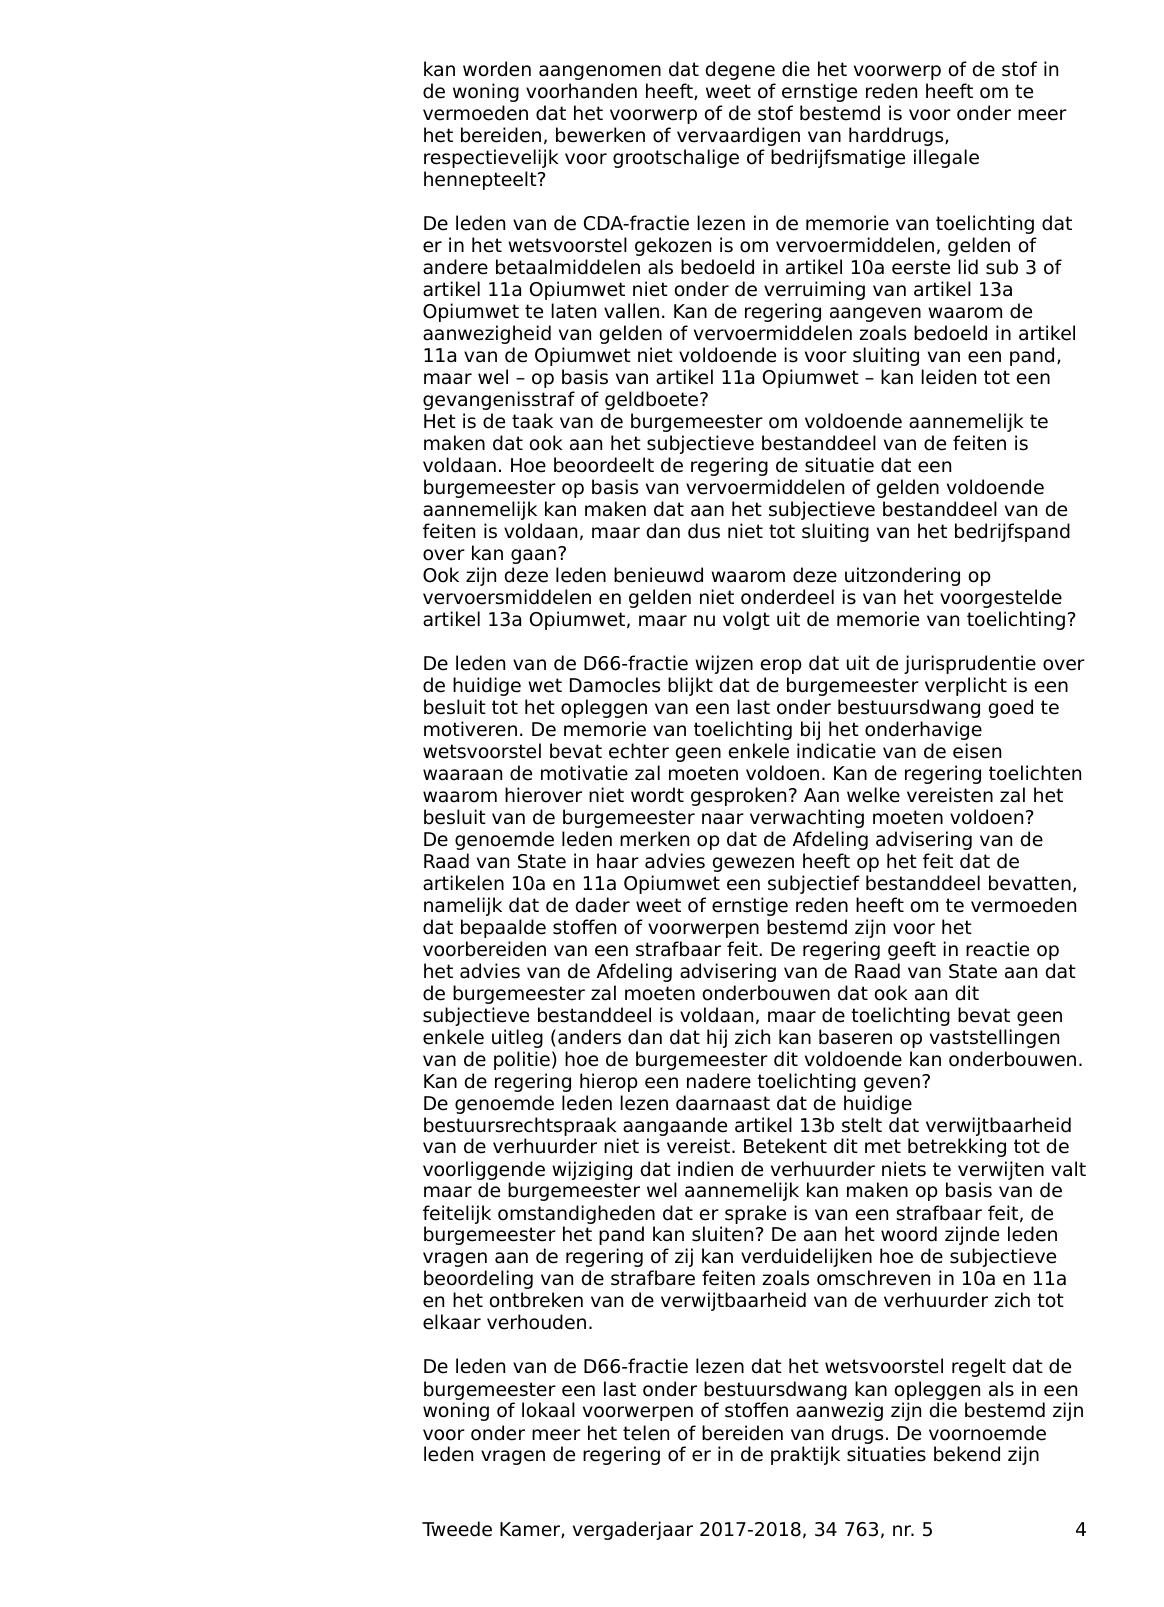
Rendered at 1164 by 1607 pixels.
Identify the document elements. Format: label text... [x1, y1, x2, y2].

text Het is de taak van de burgemeester om voldoende aannemelijk te maken dat ook aan het subjectieve bestanddeel van de feiten is voldaan. Hoe beoordeelt de regering de situatie dat een burgemeester op basis van vervoermiddelen of gelden voldoende aannemelijk kan maken dat aan het subjectieve bestanddeel van de feiten is voldaan, maar dan dus niet tot sluiting van het bedrijfspand over kan gaan? [422, 411, 1087, 565]
text De leden van de D66-fractie wijzen erop dat uit de jurisprudentie over de huidige wet Damocles blijkt dat de burgemeester verplicht is een besluit tot het opleggen van een last onder bestuursdwang goed te motiveren. De memorie van toelichting bij het onderhavige wetsvoorstel bevat echter geen enkele indicatie van de eisen waaraan de motivatie zal moeten voldoen. Kan de regering toelichten waarom hierover niet wordt gesproken? Aan welke vereisten zal het besluit van de burgemeester naar verwachting moeten voldoen? [422, 653, 1087, 829]
text Ook zijn deze leden benieuwd waarom deze uitzondering op vervoersmiddelen en gelden niet onderdeel is van het voorgestelde artikel 13a Opiumwet, maar nu volgt uit de memorie van toelichting? [422, 565, 1087, 631]
text De leden van de D66-fractie lezen dat het wetsvoorstel regelt dat de burgemeester een last onder bestuursdwang kan opleggen als in een woning of lokaal voorwerpen of stoffen aanwezig zijn die bestemd zijn voor onder meer het telen of bereiden van drugs. De voornoemde leden vragen de regering of er in de praktijk situaties bekend zijn [422, 1356, 1087, 1466]
text De genoemde leden merken op dat de Afdeling advisering van de Raad van State in haar advies gewezen heeft op het feit dat de artikelen 10a en 11a Opiumwet een subjectief bestanddeel bevatten, namelijk dat de dader weet of ernstige reden heeft om te vermoeden dat bepaalde stoffen of voorwerpen bestemd zijn voor het voorbereiden van een strafbaar feit. De regering geeft in reactie op het advies van de Afdeling advisering van de Raad van State aan dat de burgemeester zal moeten onderbouwen dat ook aan dit subjectieve bestanddeel is voldaan, maar de toelichting bevat geen enkele uitleg (anders dan dat hij zich kan baseren op vaststellingen van de politie) hoe de burgemeester dit voldoende kan onderbouwen. Kan de regering hierop een nadere toelichting geven? [422, 829, 1087, 1092]
text kan worden aangenomen dat degene die het voorwerp of de stof in de woning voorhanden heeft, weet of ernstige reden heeft om te vermoeden dat het voorwerp of de stof bestemd is voor onder meer het bereiden, bewerken of vervaardigen van harddrugs, respectievelijk voor grootschalige of bedrijfsmatige illegale hennepteelt? [422, 59, 1087, 191]
text De leden van de CDA-fractie lezen in de memorie van toelichting dat er in het wetsvoorstel gekozen is om vervoermiddelen, gelden of andere betaalmiddelen als bedoeld in artikel 10a eerste lid sub 3 of artikel 11a Opiumwet niet onder de verruiming van artikel 13a Opiumwet te laten vallen. Kan de regering aangeven waarom de aanwezigheid van gelden of vervoermiddelen zoals bedoeld in artikel 11a van de Opiumwet niet voldoende is voor sluiting van een pand, maar wel – op basis van artikel 11a Opiumwet – kan leiden tot een gevangenisstraf of geldboete? [422, 213, 1087, 411]
text De genoemde leden lezen daarnaast dat de huidige bestuursrechtspraak aangaande artikel 13b stelt dat verwijtbaarheid van de verhuurder niet is vereist. Betekent dit met betrekking tot de voorliggende wijziging dat indien de verhuurder niets te verwijten valt maar de burgemeester wel aannemelijk kan maken op basis van de feitelijk omstandigheden dat er sprake is van een strafbaar feit, de burgemeester het pand kan sluiten? De aan het woord zijnde leden vragen aan de regering of zij kan verduidelijken hoe de subjectieve beoordeling van de strafbare feiten zoals omschreven in 10a en 11a en het ontbreken van de verwijtbaarheid van de verhuurder zich tot elkaar verhouden. [422, 1092, 1087, 1334]
